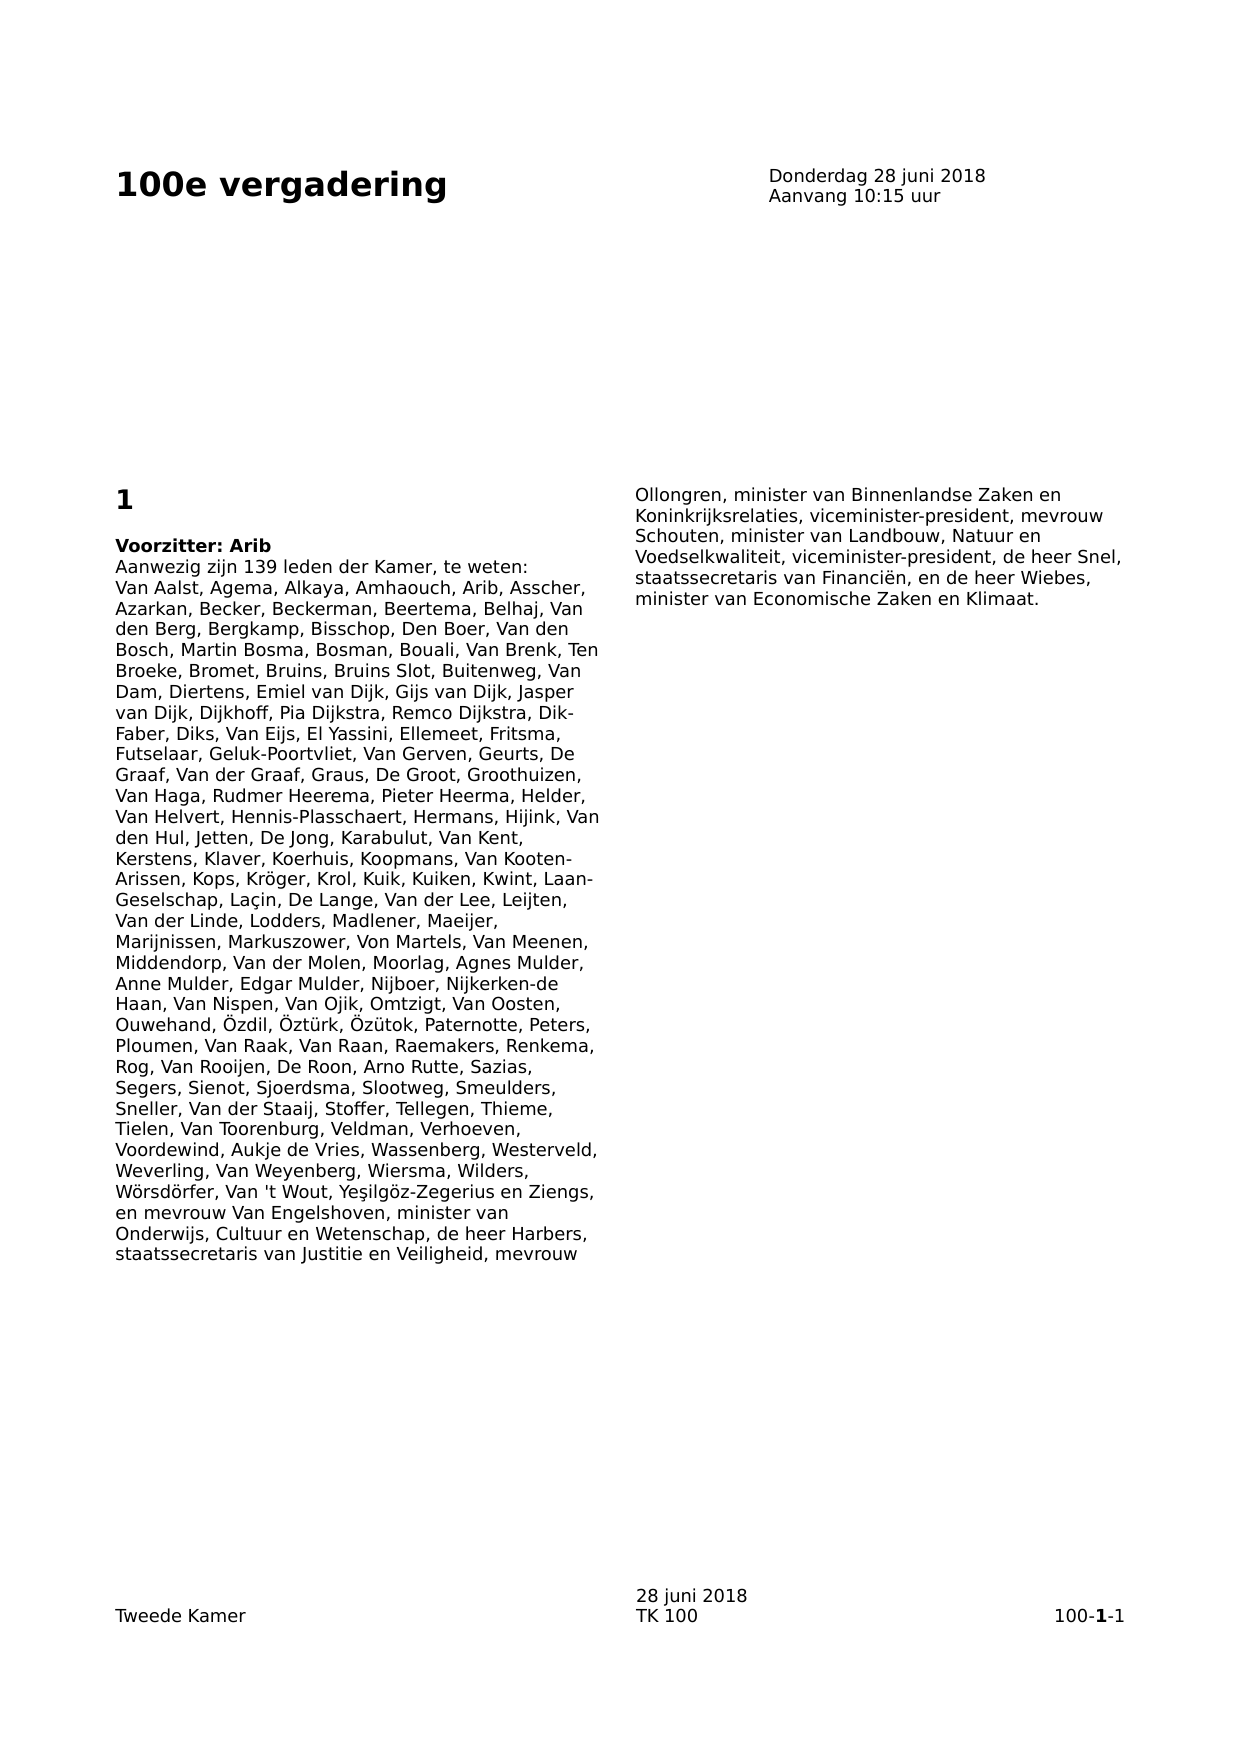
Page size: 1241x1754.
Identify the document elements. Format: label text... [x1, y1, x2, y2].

title 1 [115, 484, 605, 516]
text Van Aalst, Agema, Alkaya, Amhaouch, Arib, Asscher, Azarkan, Becker, Beckerman, Beertema, Belhaj, Van den Berg, Bergkamp, Bisschop, Den Boer, Van den Bosch, Martin Bosma, Bosman, Bouali, Van Brenk, Ten Broeke, Bromet, Bruins, Bruins Slot, Buitenweg, Van Dam, Diertens, Emiel van Dijk, Gijs van Dijk, Jasper van Dijk, Dijkhoff, Pia Dijkstra, Remco Dijkstra, Dik-Faber, Diks, Van Eijs, El Yassini, Ellemeet, Fritsma, Futselaar, Geluk-Poortvliet, Van Gerven, Geurts, De Graaf, Van der Graaf, Graus, De Groot, Groothuizen, Van Haga, Rudmer Heerema, Pieter Heerma, Helder, Van Helvert, Hennis-Plasschaert, Hermans, Hijink, Van den Hul, Jetten, De Jong, Karabulut, Van Kent, Kerstens, Klaver, Koerhuis, Koopmans, Van Kooten-Arissen, Kops, Kröger, Krol, Kuik, Kuiken, Kwint, Laan-Geselschap, Laçin, De Lange, Van der Lee, Leijten, Van der Linde, Lodders, Madlener, Maeijer, Marijnissen, Markuszower, Von Martels, Van Meenen, Middendorp, Van der Molen, Moorlag, Agnes Mulder, Anne Mulder, Edgar Mulder, Nijboer, Nijkerken-de Haan, Van Nispen, Van Ojik, Omtzigt, Van Oosten, Ouwehand, Özdil, Öztürk, Özütok, Paternotte, Peters, Ploumen, Van Raak, Van Raan, Raemakers, Renkema, Rog, Van Rooijen, De Roon, Arno Rutte, Sazias, Segers, Sienot, Sjoerdsma, Slootweg, Smeulders, Sneller, Van der Staaij, Stoffer, Tellegen, Thieme, Tielen, Van Toorenburg, Veldman, Verhoeven, Voordewind, Aukje de Vries, Wassenberg, Westerveld, Weverling, Van Weyenberg, Wiersma, Wilders, Wörsdörfer, Van 't Wout, Yeşilgöz-Zegerius en Ziengs, [115, 577, 605, 1202]
text en mevrouw Van Engelshoven, minister van Onderwijs, Cultuur en Wetenschap, de heer Harbers, staatssecretaris van Justitie en Veiligheid, mevrouw [115, 1202, 605, 1265]
table_cell Aanvang 10:15 uur [769, 186, 1125, 207]
table_header 100e vergadering [115, 165, 768, 207]
text Ollongren, minister van Binnenlandse Zaken en Koninkrijksrelaties, viceminister-president, mevrouw Schouten, minister van Landbouw, Natuur en Voedselkwaliteit, viceminister-president, de heer Snel, staatssecretaris van Financiën, en de heer Wiebes, minister van Economische Zaken en Klimaat. [635, 484, 1125, 609]
text Voorzitter: Arib [115, 536, 605, 557]
text Aanwezig zijn 139 leden der Kamer, te weten: [115, 557, 605, 577]
table_header Donderdag 28 juni 2018 [769, 165, 1125, 186]
